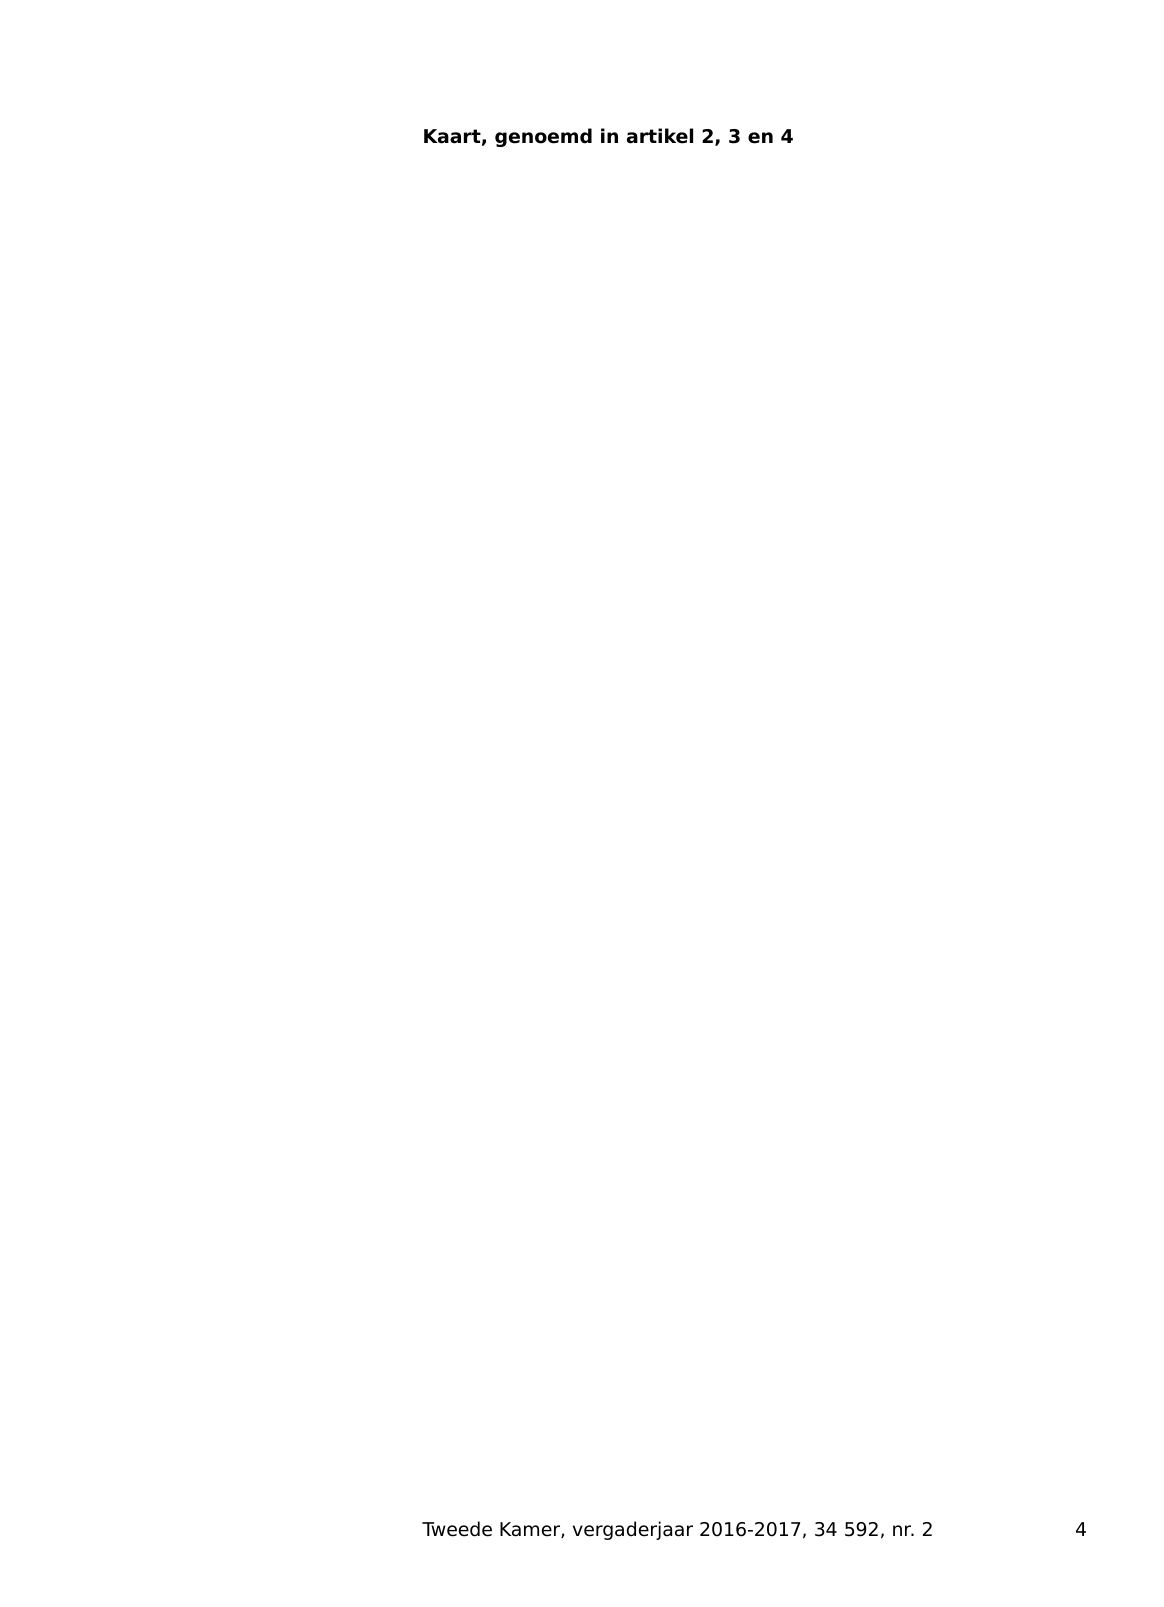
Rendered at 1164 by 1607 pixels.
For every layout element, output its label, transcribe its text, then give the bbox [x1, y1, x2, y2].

subtitle Kaart, genoemd in artikel 2, 3 en 4 [77, 126, 1087, 148]
